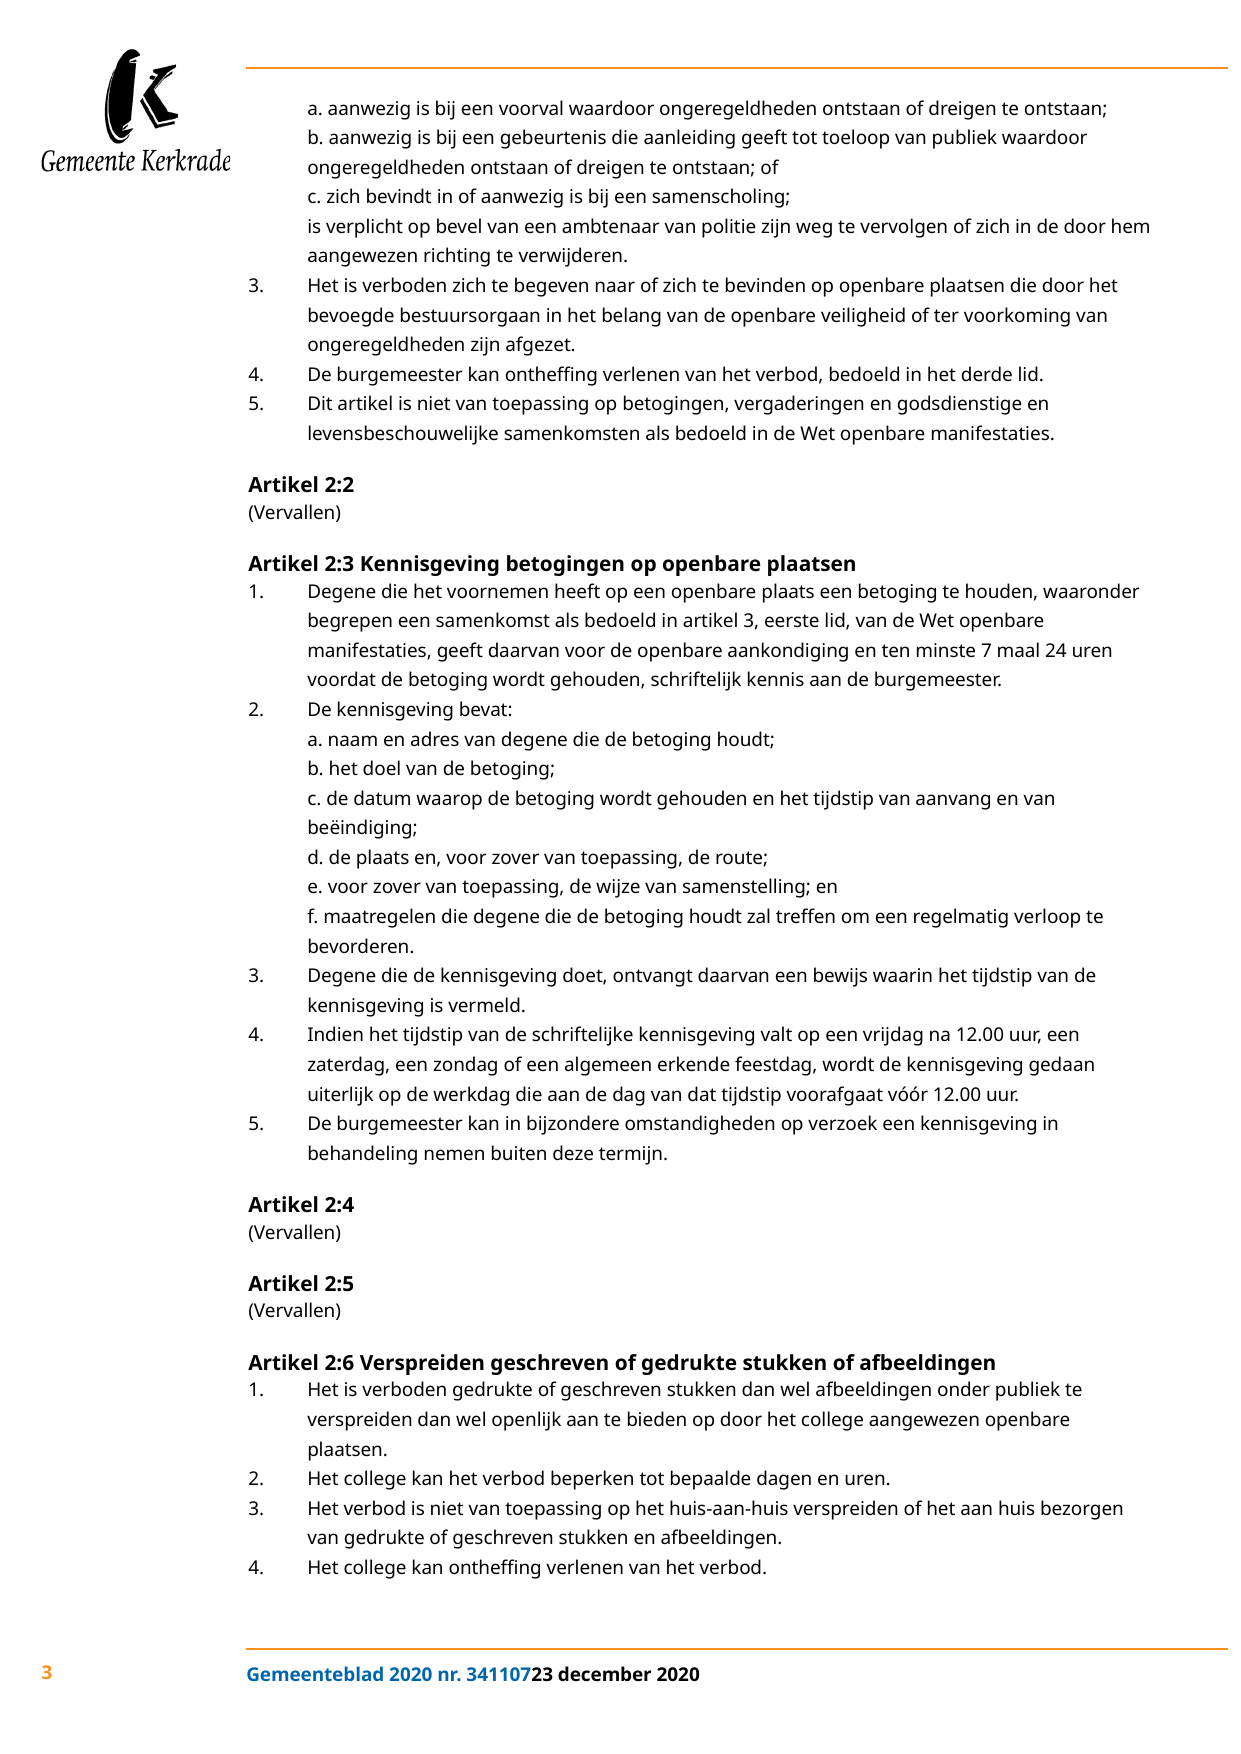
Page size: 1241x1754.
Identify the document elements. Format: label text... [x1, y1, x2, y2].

text Artikel 2:2 [248, 471, 1152, 499]
list Het is verboden gedrukte of geschreven stukken dan wel afbeeldingen onder publiek te verspreiden dan wel openlijk aan te bieden op door het college aangewezen openbare plaatsen. [248, 1377, 1152, 1461]
list a. naam en adres van degene die de betoging houdt; [248, 726, 1152, 752]
text Artikel 2:4 [248, 1190, 1152, 1219]
list a. aanwezig is bij een voorval waardoor ongeregeldheden ontstaan of dreigen te ontstaan; [248, 95, 1152, 121]
list Het is verboden zich te begeven naar of zich te bevinden op openbare plaatsen die door het bevoegde bestuursorgaan in het belang van de openbare veiligheid of ter voorkoming van ongeregeldheden zijn afgezet. [248, 272, 1152, 357]
list Het college kan het verbod beperken tot bepaalde dagen en uren. [248, 1465, 1152, 1491]
list Indien het tijdstip van de schriftelijke kennisgeving valt op een vrijdag na 12.00 uur, een zaterdag, een zondag of een algemeen erkende feestdag, wordt de kennisgeving gedaan uiterlijk op de werkdag die aan de dag van dat tijdstip voorafgaat vóór 12.00 uur. [248, 1022, 1152, 1107]
text (Vervallen) [248, 499, 1152, 525]
list Degene die de kennisgeving doet, ontvangt daarvan een bewijs waarin het tijdstip van de kennisgeving is vermeld. [248, 962, 1152, 1018]
text (Vervallen) [248, 1219, 1152, 1244]
text Artikel 2:5 [248, 1269, 1152, 1298]
list d. de plaats en, voor zover van toepassing, de route; [248, 844, 1152, 870]
list e. voor zover van toepassing, de wijze van samenstelling; en [248, 874, 1152, 899]
list De burgemeester kan in bijzondere omstandigheden op verzoek een kennisgeving in behandeling nemen buiten deze termijn. [248, 1110, 1152, 1166]
list De kennisgeving bevat: [248, 696, 1152, 722]
list f. maatregelen die degene die de betoging houdt zal treffen om een regelmatig verloop te bevorderen. [248, 903, 1152, 959]
text Artikel 2:6 Verspreiden geschreven of gedrukte stukken of afbeeldingen [248, 1348, 1152, 1377]
list is verplicht op bevel van een ambtenaar van politie zijn weg te vervolgen of zich in de door hem aangewezen richting te verwijderen. [248, 213, 1152, 268]
list Het college kan ontheffing verlenen van het verbod. [248, 1554, 1152, 1580]
list b. aanwezig is bij een gebeurtenis die aanleiding geeft tot toeloop van publiek waardoor ongeregeldheden ontstaan of dreigen te ontstaan; of [248, 124, 1152, 180]
list Degene die het voornemen heeft op een openbare plaats een betoging te houden, waaronder begrepen een samenkomst als bedoeld in artikel 3, eerste lid, van de Wet openbare manifestaties, geeft daarvan voor de openbare aankondiging en ten minste 7 maal 24 uren voordat de betoging wordt gehouden, schriftelijk kennis aan de burgemeester. [248, 578, 1152, 692]
list De burgemeester kan ontheffing verlenen van het verbod, bedoeld in het derde lid. [248, 361, 1152, 387]
list c. de datum waarop de betoging wordt gehouden en het tijdstip van aanvang en van beëindiging; [248, 785, 1152, 840]
text Artikel 2:3 Kennisgeving betogingen op openbare plaatsen [248, 549, 1152, 578]
text (Vervallen) [248, 1298, 1152, 1323]
list c. zich bevindt in of aanwezig is bij een samenscholing; [248, 183, 1152, 209]
list Het verbod is niet van toepassing op het huis-aan-huis verspreiden of het aan huis bezorgen van gedrukte of geschreven stukken en afbeeldingen. [248, 1495, 1152, 1550]
picture [41, 47, 231, 172]
list b. het doel van de betoging; [248, 755, 1152, 781]
list Dit artikel is niet van toepassing op betogingen, vergaderingen en godsdienstige en levensbeschouwelijke samenkomsten als bedoeld in de Wet openbare manifestaties. [248, 391, 1152, 446]
